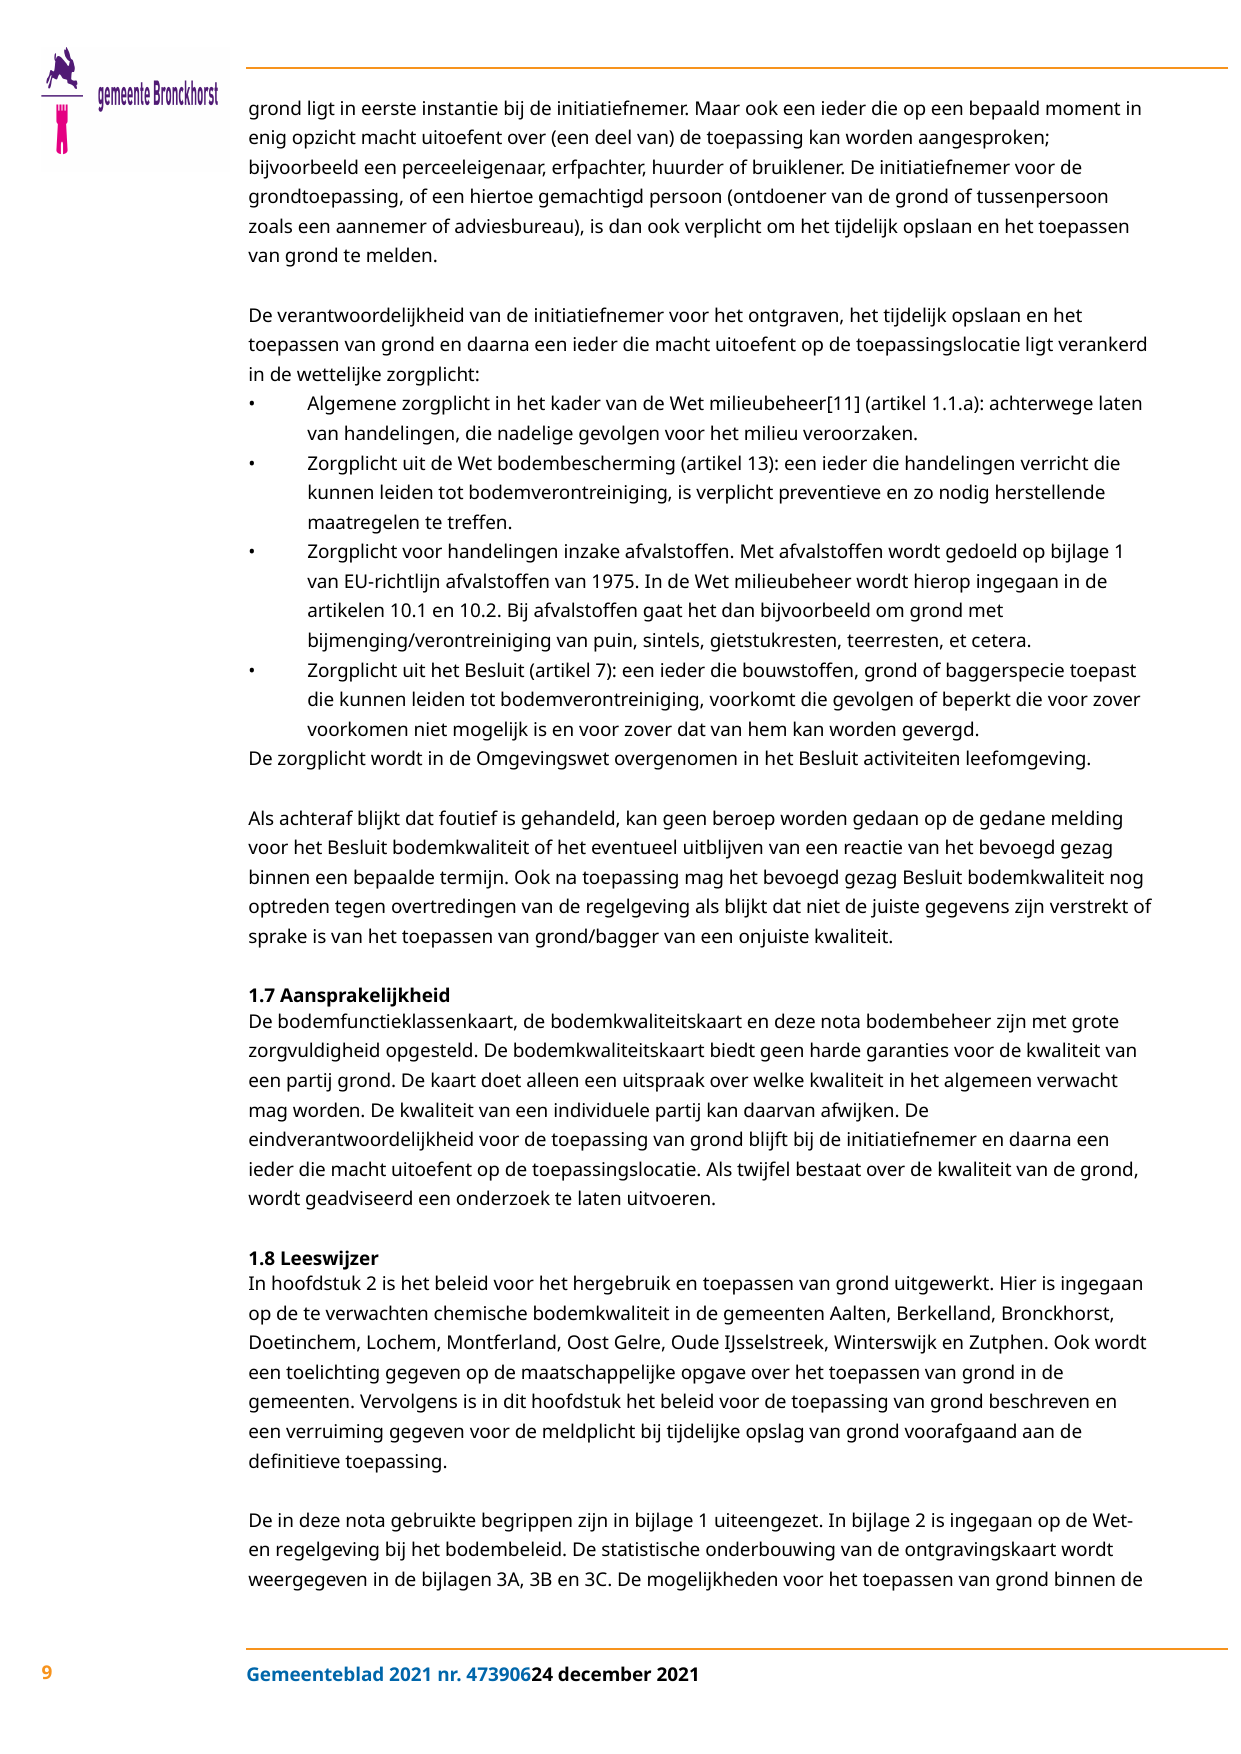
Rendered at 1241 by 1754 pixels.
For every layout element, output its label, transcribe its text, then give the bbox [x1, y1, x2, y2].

text In hoofdstuk 2 is het beleid voor het hergebruik en toepassen van grond uitgewerkt. Hier is ingegaan op de te verwachten chemische bodemkwaliteit in de gemeenten Aalten, Berkelland, Bronckhorst, Doetinchem, Lochem, Montferland, Oost Gelre, Oude IJsselstreek, Winterswijk en Zutphen. Ook wordt een toelichting gegeven op de maatschappelijke opgave over het toepassen van grond in de gemeenten. Vervolgens is in dit hoofdstuk het beleid voor de toepassing van grond beschreven en een verruiming gegeven voor de meldplicht bij tijdelijke opslag van grond voorafgaand aan de definitieve toepassing. [248, 1270, 1152, 1474]
text De verantwoordelijkheid van de initiatiefnemer voor het ontgraven, het tijdelijk opslaan en het toepassen van grond en daarna een ieder die macht uitoefent op de toepassingslocatie ligt verankerd in de wettelijke zorgplicht: [248, 302, 1152, 387]
list Algemene zorgplicht in het kader van de Wet milieubeheer[11] (artikel 1.1.a): achterwege laten van handelingen, die nadelige gevolgen voor het milieu veroorzaken. [248, 391, 1152, 446]
text Als achteraf blijkt dat foutief is gehandeld, kan geen beroep worden gedaan op de gedane melding voor het Besluit bodemkwaliteit of het eventueel uitblijven van een reactie van het bevoegd gezag binnen een bepaalde termijn. Ook na toepassing mag het bevoegd gezag Besluit bodemkwaliteit nog optreden tegen overtredingen van de regelgeving als blijkt dat niet de juiste gegevens zijn verstrekt of sprake is van het toepassen van grond/bagger van een onjuiste kwaliteit. [248, 805, 1152, 949]
text De in deze nota gebruikte begrippen zijn in bijlage 1 uiteengezet. In bijlage 2 is ingegaan op de Wet- en regelgeving bij het bodembeleid. De statistische onderbouwing van de ontgravingskaart wordt weergegeven in de bijlagen 3A, 3B en 3C. De mogelijkheden voor het toepassen van grond binnen de [248, 1507, 1152, 1592]
text 1.7 Aansprakelijkheid [248, 982, 1152, 1008]
picture [41, 47, 231, 172]
list Zorgplicht uit de Wet bodembescherming (artikel 13): een ieder die handelingen verricht die kunnen leiden tot bodemverontreiniging, is verplicht preventieve en zo nodig herstellende maatregelen te treffen. [248, 450, 1152, 535]
list Zorgplicht voor handelingen inzake afvalstoffen. Met afvalstoffen wordt gedoeld op bijlage 1 van EU-richtlijn afvalstoffen van 1975. In de Wet milieubeheer wordt hierop ingegaan in de artikelen 10.1 en 10.2. Bij afvalstoffen gaat het dan bijvoorbeeld om grond met bijmenging/verontreiniging van puin, sintels, gietstukresten, teerresten, et cetera. [248, 538, 1152, 653]
text grond ligt in eerste instantie bij de initiatiefnemer. Maar ook een ieder die op een bepaald moment in enig opzicht macht uitoefent over (een deel van) de toepassing kan worden aangesproken; bijvoorbeeld een perceeleigenaar, erfpachter, huurder of bruiklener. De initiatiefnemer voor de grondtoepassing, of een hiertoe gemachtigd persoon (ontdoener van de grond of tussenpersoon zoals een aannemer of adviesbureau), is dan ook verplicht om het tijdelijk opslaan en het toepassen van grond te melden. [248, 95, 1152, 268]
text De bodemfunctieklassenkaart, de bodemkwaliteitskaart en deze nota bodembeheer zijn met grote zorgvuldigheid opgesteld. De bodemkwaliteitskaart biedt geen harde garanties voor de kwaliteit van een partij grond. De kaart doet alleen een uitspraak over welke kwaliteit in het algemeen verwacht mag worden. De kwaliteit van een individuele partij kan daarvan afwijken. De eindverantwoordelijkheid voor de toepassing van grond blijft bij de initiatiefnemer en daarna een ieder die macht uitoefent op de toepassingslocatie. Als twijfel bestaat over de kwaliteit van de grond, wordt geadviseerd een onderzoek te laten uitvoeren. [248, 1008, 1152, 1211]
list Zorgplicht uit het Besluit (artikel 7): een ieder die bouwstoffen, grond of baggerspecie toepast die kunnen leiden tot bodemverontreiniging, voorkomt die gevolgen of beperkt die voor zover voorkomen niet mogelijk is en voor zover dat van hem kan worden gevergd. [248, 657, 1152, 742]
text 1.8 Leeswijzer [248, 1245, 1152, 1270]
text De zorgplicht wordt in de Omgevingswet overgenomen in het Besluit activiteiten leefomgeving. [248, 746, 1152, 771]
